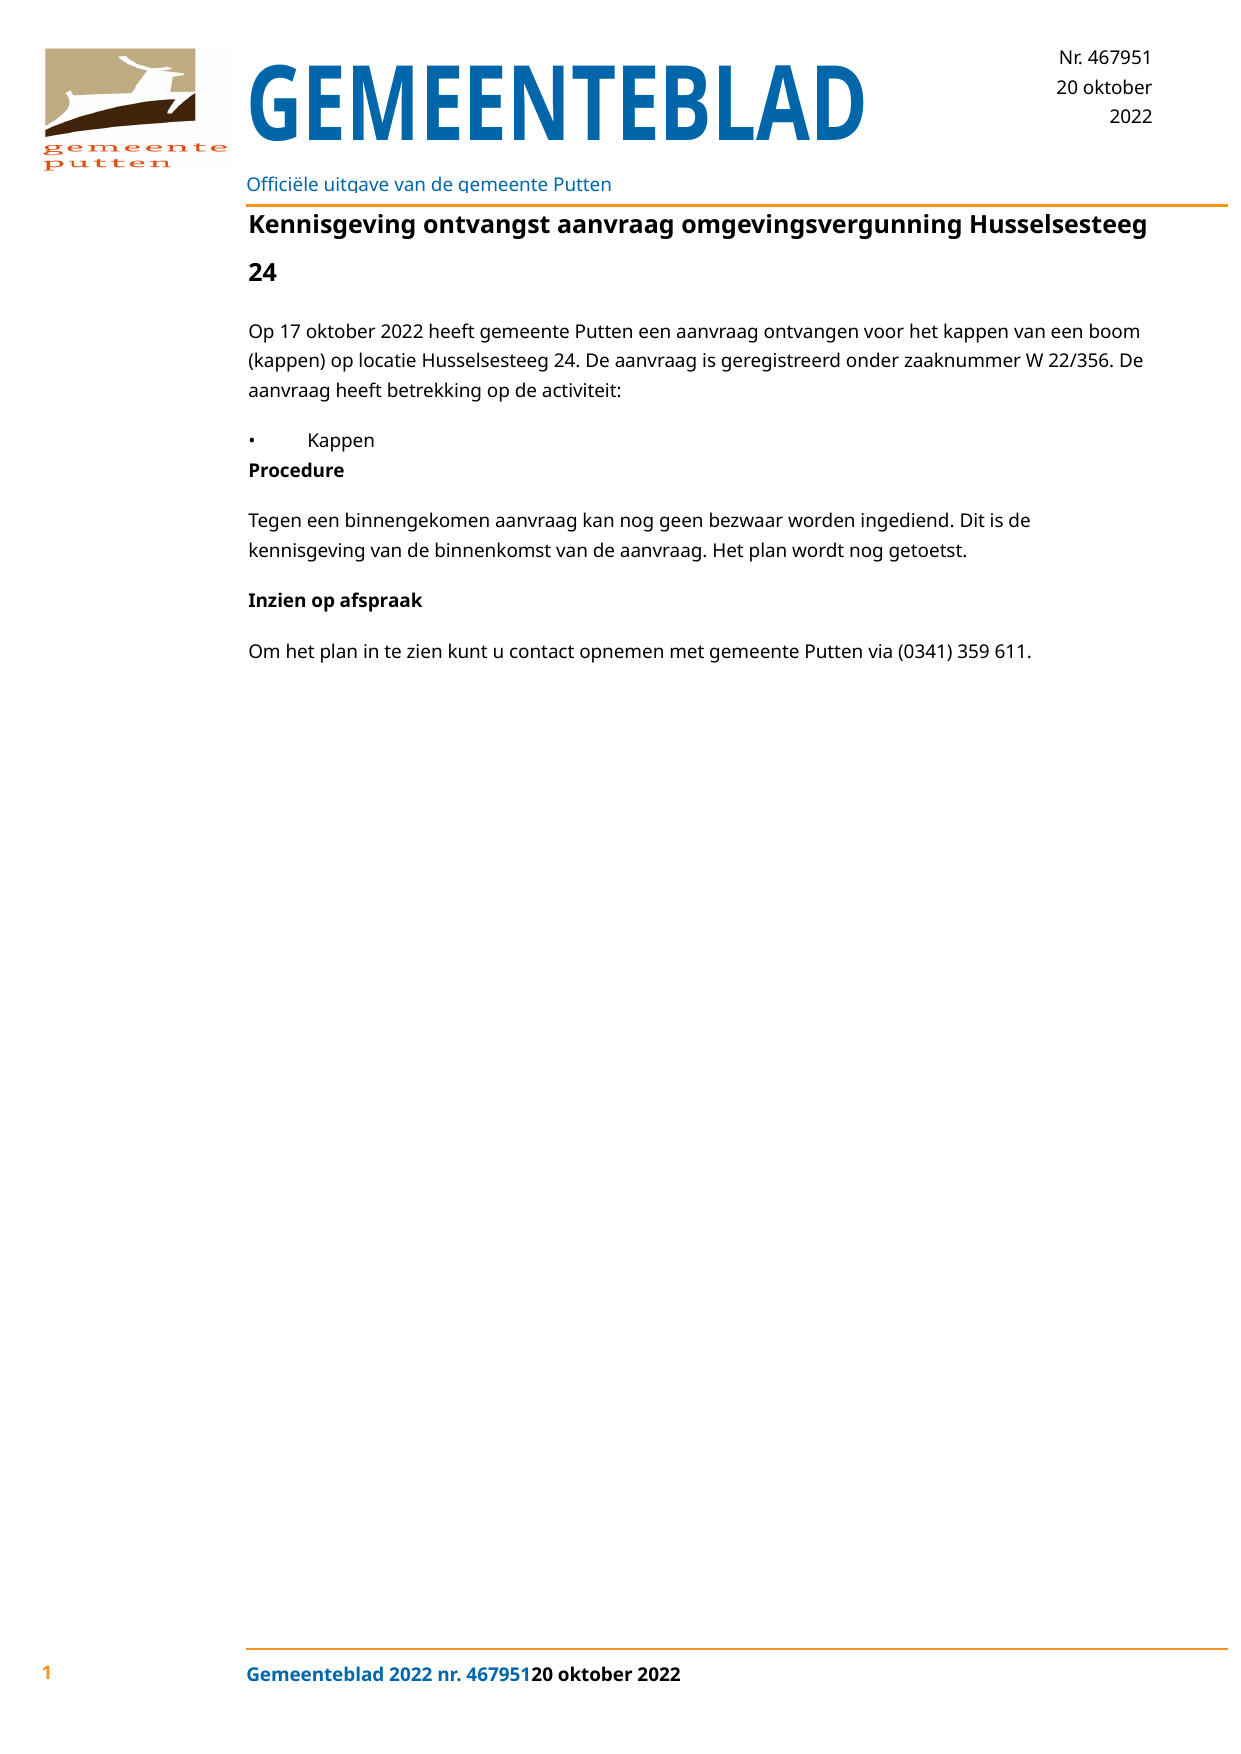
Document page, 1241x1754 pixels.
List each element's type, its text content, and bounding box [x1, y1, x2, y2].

text Op 17 oktober 2022 heeft gemeente Putten een aanvraag ontvangen voor het kappen van een boom (kappen) op locatie Husselsesteeg 24. De aanvraag is geregistreerd onder zaaknummer W 22/356. De aanvraag heeft betrekking op de activiteit: [248, 318, 1152, 403]
text Kennisgeving ontvangst aanvraag omgevingsvergunning Husselsesteeg 24 [248, 207, 1152, 288]
text Procedure [248, 457, 1152, 483]
text Tegen een binnengekomen aanvraag kan nog geen bezwaar worden ingediend. Dit is de kennisgeving van de binnenkomst van de aanvraag. Het plan wordt nog getoetst. [248, 507, 1152, 563]
picture [41, 47, 231, 172]
text Inzien op afspraak [248, 587, 1152, 613]
list Kappen [248, 427, 1152, 453]
text Om het plan in te zien kunt u contact opnemen met gemeente Putten via (0341) 359 611. [248, 638, 1152, 664]
